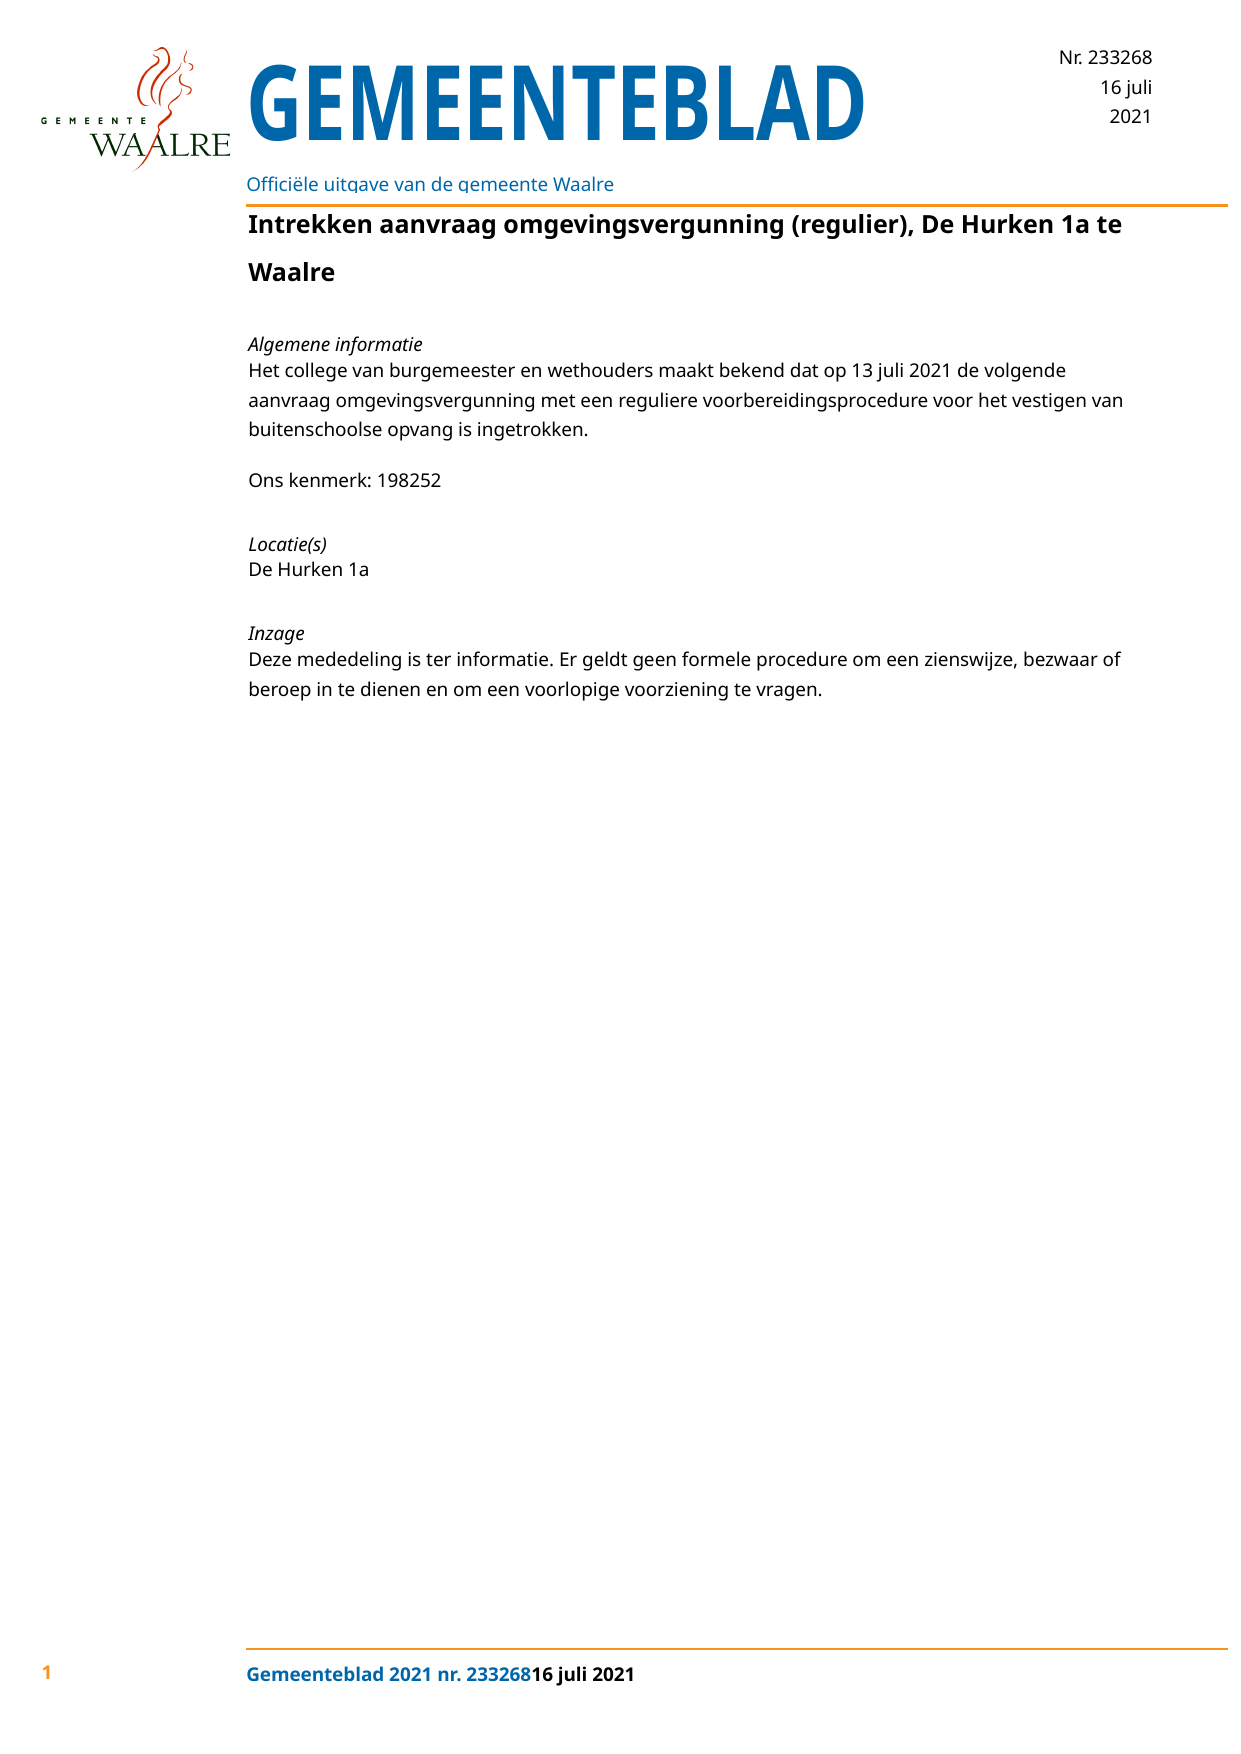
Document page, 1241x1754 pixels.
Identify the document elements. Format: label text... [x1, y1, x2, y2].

text De Hurken 1a [248, 556, 1152, 582]
text Deze mededeling is ter informatie. Er geldt geen formele procedure om een zienswijze, bezwaar of beroep in te dienen en om een voorlopige voorziening te vragen. [248, 646, 1152, 701]
text Ons kenmerk: 198252 [248, 467, 1152, 492]
text Algemene informatie [248, 331, 1152, 357]
text Intrekken aanvraag omgevingsvergunning (regulier), De Hurken 1a te Waalre [248, 207, 1152, 288]
picture [41, 47, 231, 172]
text Locatie(s) [248, 531, 1152, 556]
text Inzage [248, 620, 1152, 646]
text Het college van burgemeester en wethouders maakt bekend dat op 13 juli 2021 de volgende aanvraag omgevingsvergunning met een reguliere voorbereidingsprocedure voor het vestigen van buitenschoolse opvang is ingetrokken. [248, 357, 1152, 442]
